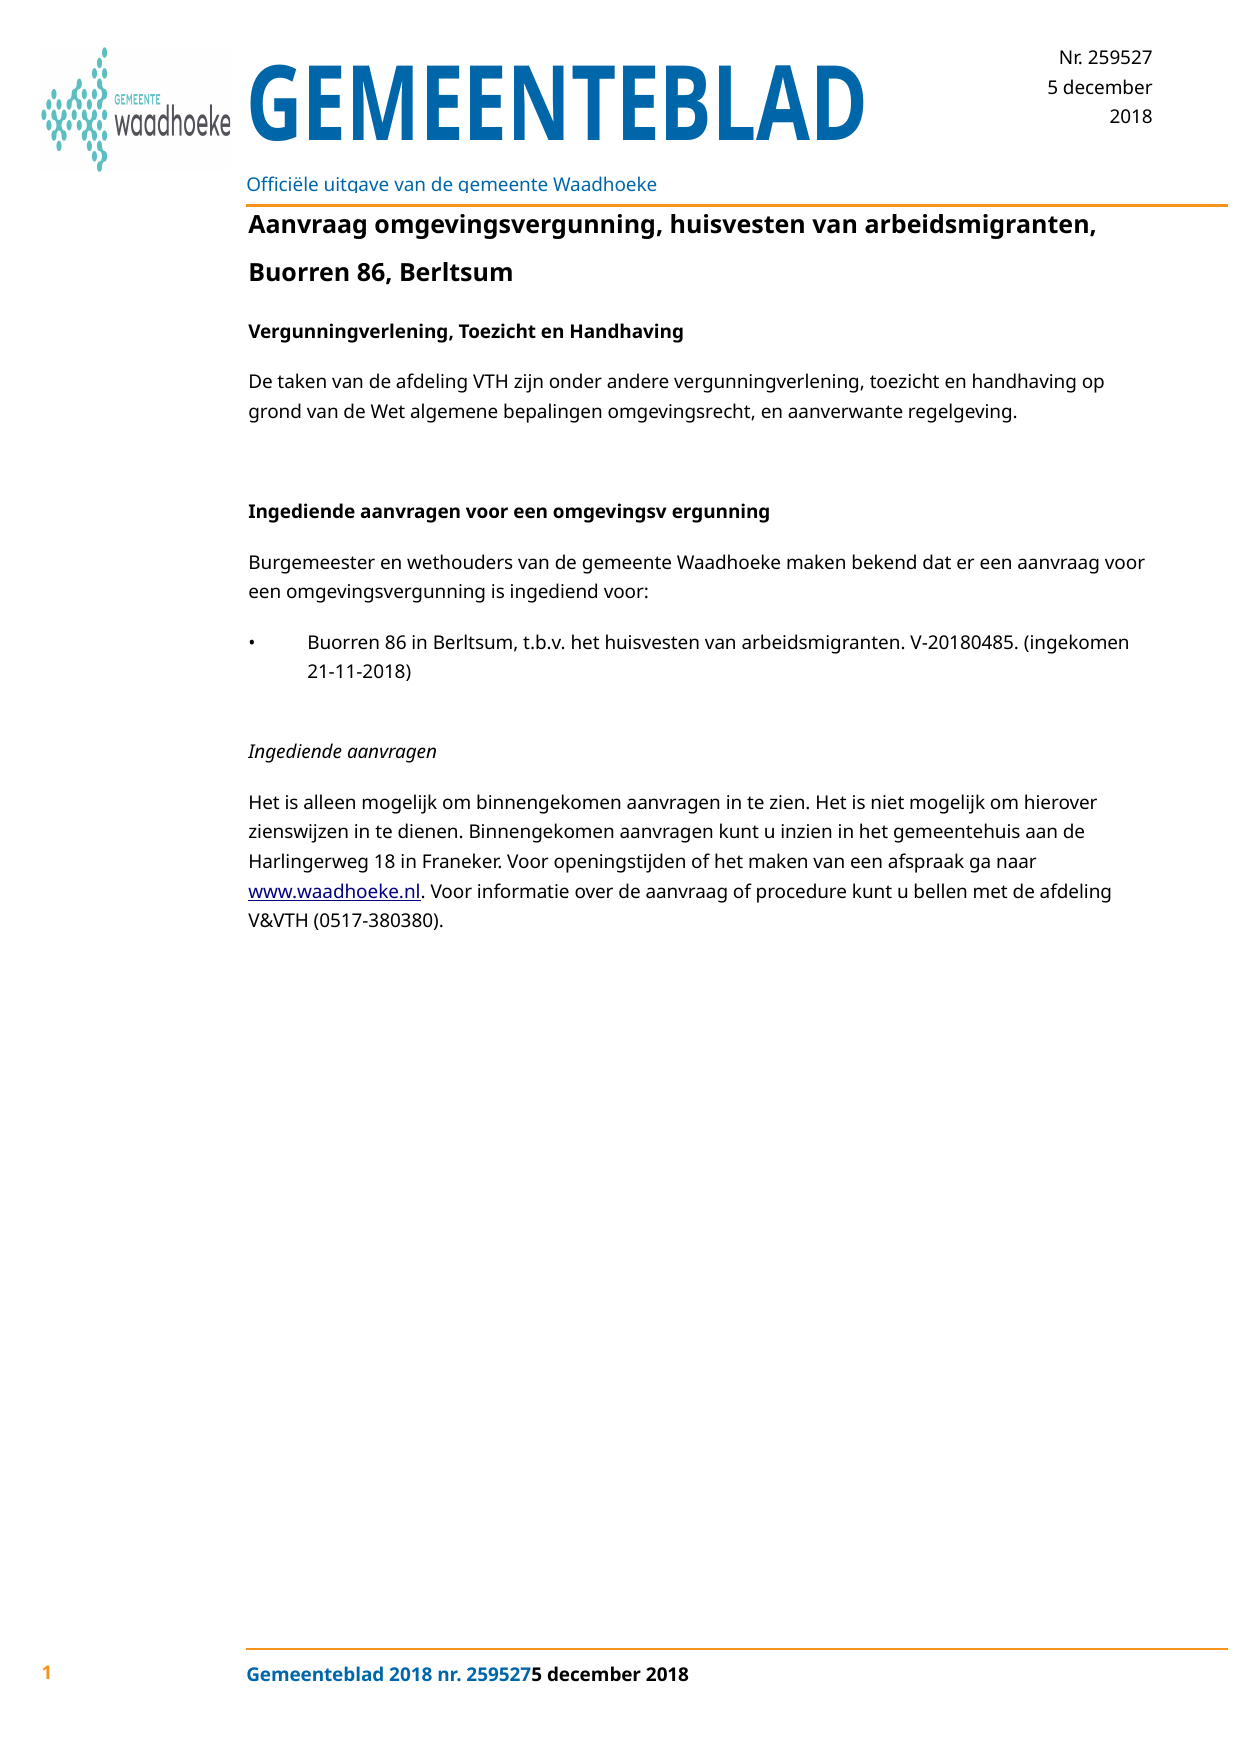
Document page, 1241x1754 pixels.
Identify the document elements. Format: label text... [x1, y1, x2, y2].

picture [41, 47, 231, 172]
text Ingediende aanvragen voor een omgevingsv ergunning [248, 499, 1152, 524]
text Ingediende aanvragen [248, 739, 1152, 764]
text De taken van de afdeling VTH zijn onder andere vergunningverlening, toezicht en handhaving op grond van de Wet algemene bepalingen omgevingsrecht, en aanverwante regelgeving. [248, 368, 1152, 424]
text Vergunningverlening, Toezicht en Handhaving [248, 318, 1152, 344]
text Het is alleen mogelijk om binnengekomen aanvragen in te zien. Het is niet mogelijk om hierover zienswijzen in te dienen. Binnengekomen aanvragen kunt u inzien in het gemeentehuis aan de Harlingerweg 18 in Franeker. Voor openingstijden of het maken van een afspraak ga naar www.waadhoeke.nl. Voor informatie over de aanvraag of procedure kunt u bellen met de afdeling V&VTH (0517-380380). [248, 789, 1152, 933]
list Buorren 86 in Berltsum, t.b.v. het huisvesten van arbeidsmigranten. V-20180485. (ingekomen 21-11-2018) [248, 629, 1152, 684]
text Aanvraag omgevingsvergunning, huisvesten van arbeidsmigranten, Buorren 86, Berltsum [248, 207, 1152, 288]
text Burgemeester en wethouders van de gemeente Waadhoeke maken bekend dat er een aanvraag voor een omgevingsvergunning is ingediend voor: [248, 549, 1152, 604]
